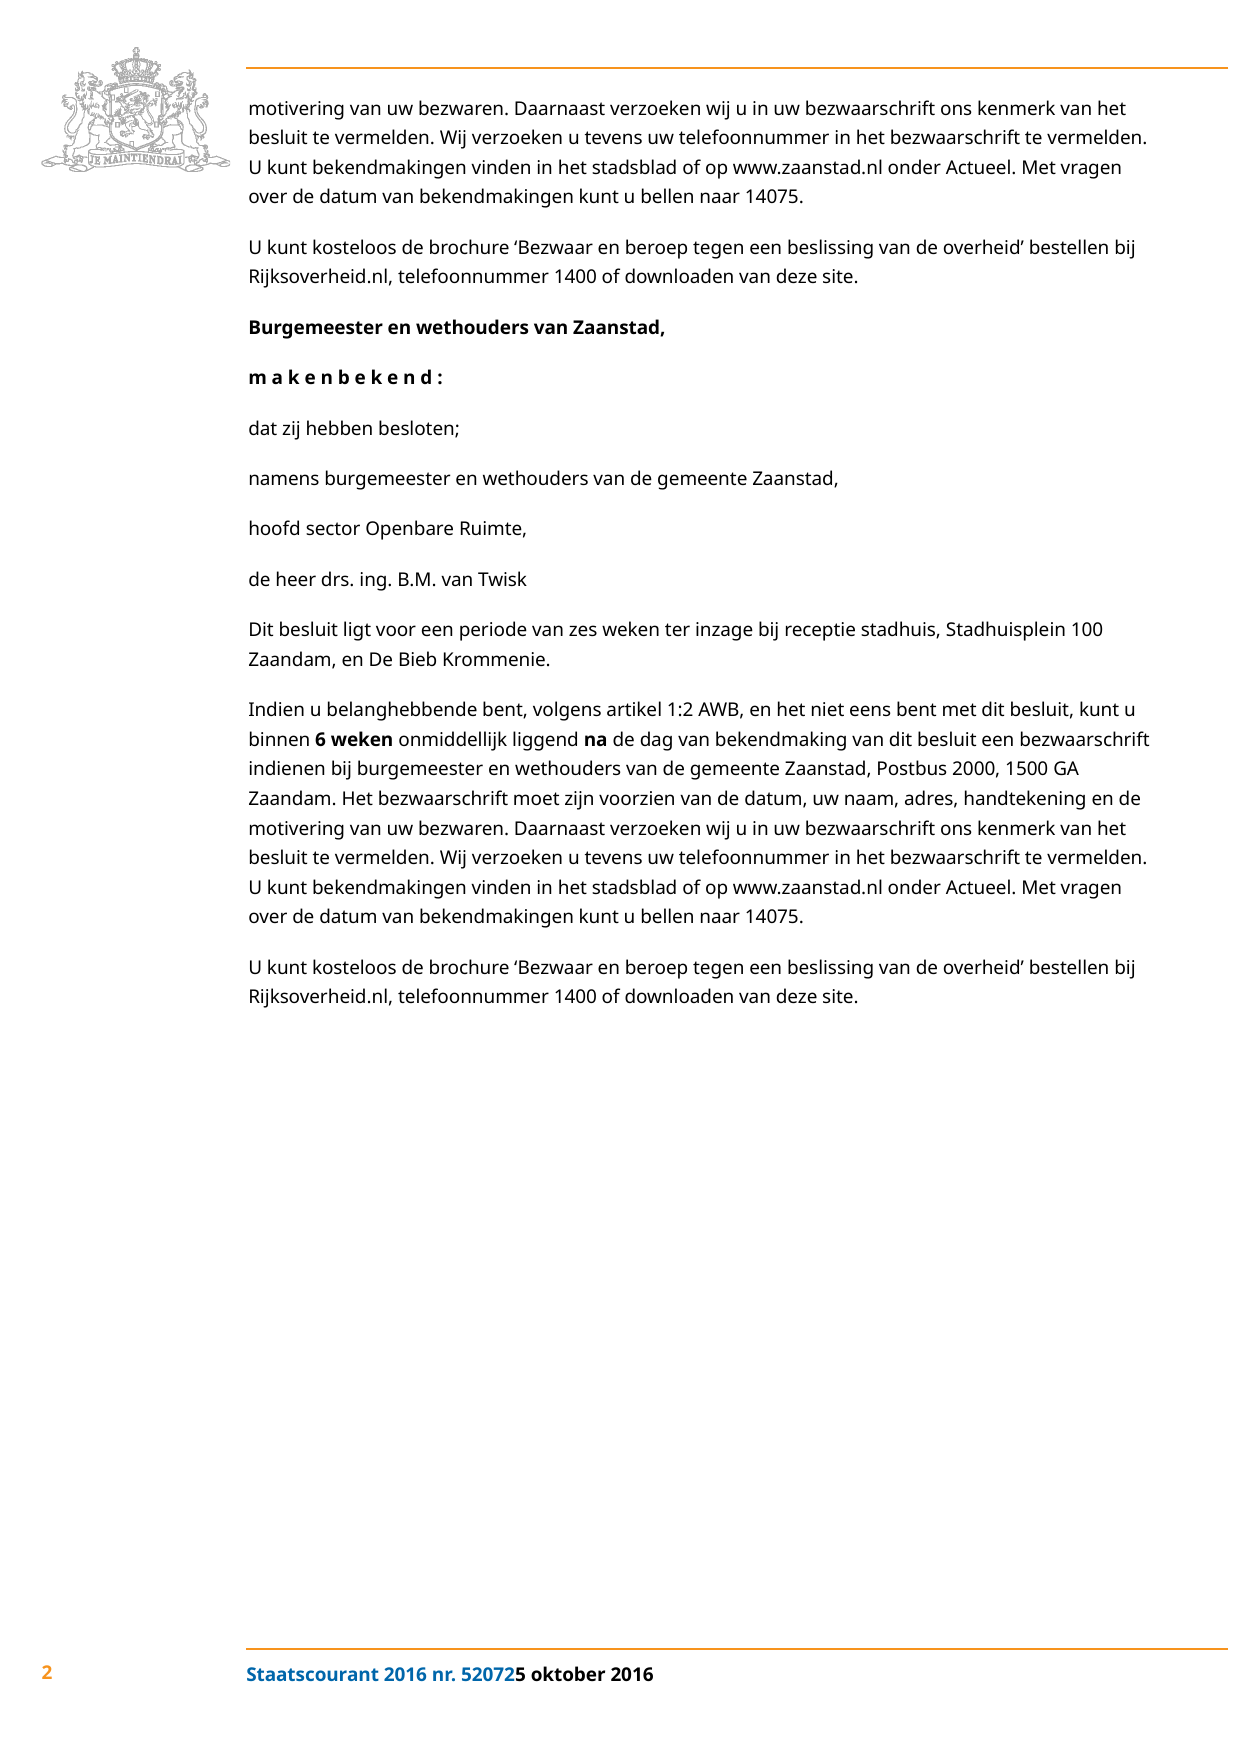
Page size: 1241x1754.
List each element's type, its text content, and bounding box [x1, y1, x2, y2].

text U kunt kosteloos de brochure ‘Bezwaar en beroep tegen een beslissing van de overheid’ bestellen bij Rijksoverheid.nl, telefoonnummer 1400 of downloaden van deze site. [248, 234, 1152, 289]
text namens burgemeester en wethouders van de gemeente Zaanstad, [248, 465, 1152, 491]
text Dit besluit ligt voor een periode van zes weken ter inzage bij receptie stadhuis, Stadhuisplein 100 Zaandam, en De Bieb Krommenie. [248, 616, 1152, 672]
text motivering van uw bezwaren. Daarnaast verzoeken wij u in uw bezwaarschrift ons kenmerk van het besluit te vermelden. Wij verzoeken u tevens uw telefoonnummer in het bezwaarschrift te vermelden. U kunt bekendmakingen vinden in het stadsblad of op www.zaanstad.nl onder Actueel. Met vragen over de datum van bekendmakingen kunt u bellen naar 14075. [248, 95, 1152, 209]
text dat zij hebben besloten; [248, 415, 1152, 441]
text Indien u belanghebbende bent, volgens artikel 1:2 AWB, en het niet eens bent met dit besluit, kunt u binnen 6 weken onmiddellijk liggend na de dag van bekendmaking van dit besluit een bezwaarschrift indienen bij burgemeester en wethouders van de gemeente Zaanstad, Postbus 2000, 1500 GA Zaandam. Het bezwaarschrift moet zijn voorzien van de datum, uw naam, adres, handtekening en de motivering van uw bezwaren. Daarnaast verzoeken wij u in uw bezwaarschrift ons kenmerk van het besluit te vermelden. Wij verzoeken u tevens uw telefoonnummer in het bezwaarschrift te vermelden. U kunt bekendmakingen vinden in het stadsblad of op www.zaanstad.nl onder Actueel. Met vragen over de datum van bekendmakingen kunt u bellen naar 14075. [248, 696, 1152, 929]
text Burgemeester en wethouders van Zaanstad, [248, 314, 1152, 340]
text hoofd sector Openbare Ruimte, [248, 516, 1152, 541]
picture [41, 47, 231, 172]
text de heer drs. ing. B.M. van Twisk [248, 566, 1152, 592]
text m a k e n b e k e n d : [248, 364, 1152, 390]
text U kunt kosteloos de brochure ‘Bezwaar en beroep tegen een beslissing van de overheid’ bestellen bij Rijksoverheid.nl, telefoonnummer 1400 of downloaden van deze site. [248, 954, 1152, 1009]
